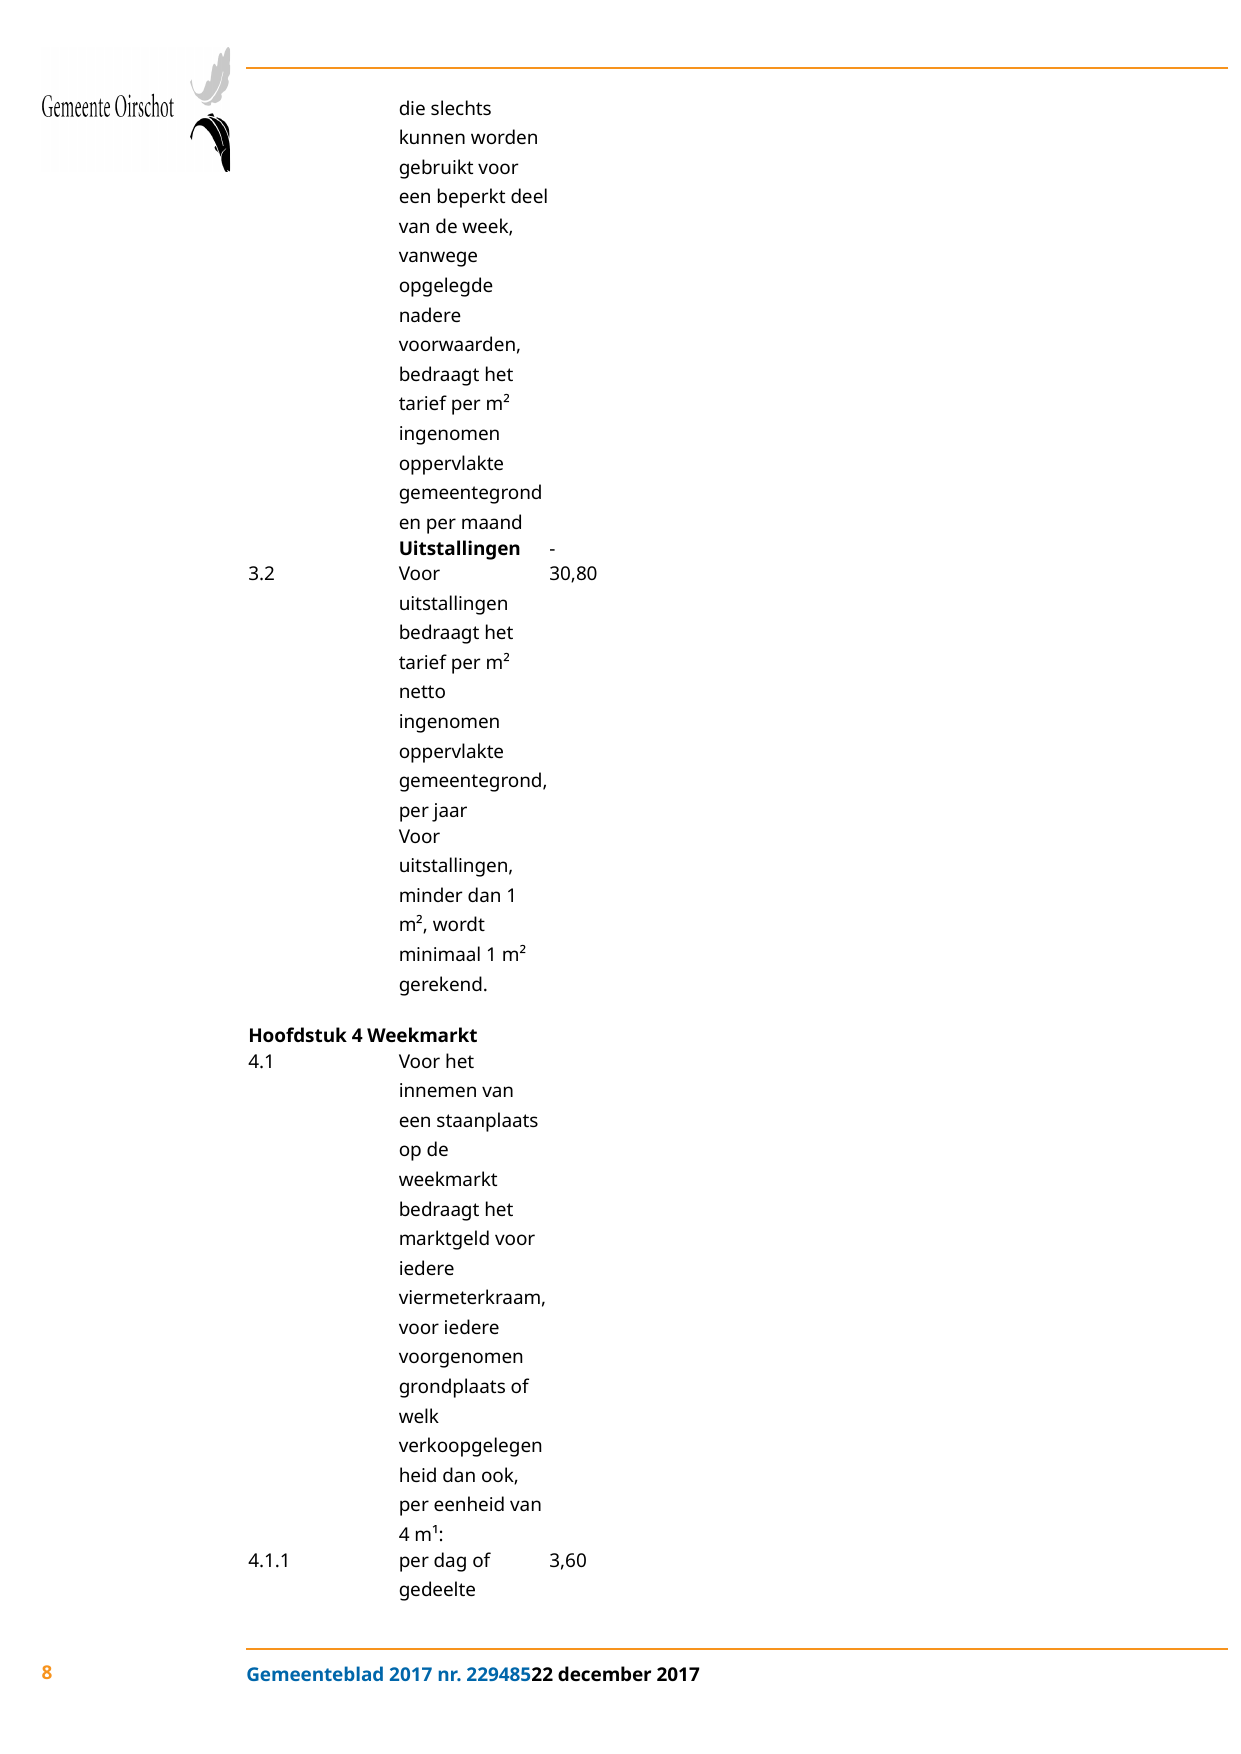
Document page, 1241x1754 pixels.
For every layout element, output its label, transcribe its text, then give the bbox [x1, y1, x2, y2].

table_cell [248, 996, 398, 1022]
table_cell 3,60 [549, 1547, 700, 1602]
table_cell Voor het innemen van een staanplaats op de weekmarkt bedraagt het marktgeld voor iedere viermeterkraam, voor iedere voorgenomen grondplaats of welk verkoopgelegenheid dan ook, per eenheid van 4 m¹: [399, 1048, 549, 1547]
table_cell [248, 823, 398, 996]
table_cell Hoofdstuk 4 Weekmarkt [248, 1022, 549, 1048]
table_cell [700, 95, 850, 535]
picture [41, 47, 231, 172]
table_cell - [549, 535, 700, 560]
table_cell [700, 1022, 850, 1048]
table_cell Voor uitstallingen bedraagt het tarief per m² netto ingenomen oppervlakte gemeentegrond, per jaar [399, 560, 549, 823]
table_cell [700, 823, 850, 996]
table_cell [549, 996, 700, 1022]
table_cell Uitstallingen [399, 535, 549, 560]
table_cell [700, 1547, 850, 1602]
table_cell [700, 560, 850, 823]
table_cell die slechts kunnen worden gebruikt voor een beperkt deel van de week, vanwege opgelegde nadere voorwaarden, bedraagt het tarief per m² ingenomen oppervlakte gemeentegrond en per maand [399, 95, 549, 535]
table_cell 3.2 [248, 560, 398, 823]
table_cell [399, 996, 549, 1022]
table_cell [700, 996, 850, 1022]
table_cell [549, 95, 700, 535]
table_cell 4.1.1 [248, 1547, 398, 1602]
table_cell [248, 95, 398, 535]
table_cell [549, 1048, 700, 1547]
table_cell per dag of gedeelte [399, 1547, 549, 1602]
table_cell 30,80 [549, 560, 700, 823]
table_cell [700, 1048, 850, 1547]
table_cell Voor uitstallingen, minder dan 1 m², wordt minimaal 1 m² gerekend. [399, 823, 549, 996]
table_cell [700, 535, 850, 560]
table_cell 4.1 [248, 1048, 398, 1547]
table_cell [549, 823, 700, 996]
table_cell [549, 1022, 700, 1048]
table_cell [248, 535, 398, 560]
